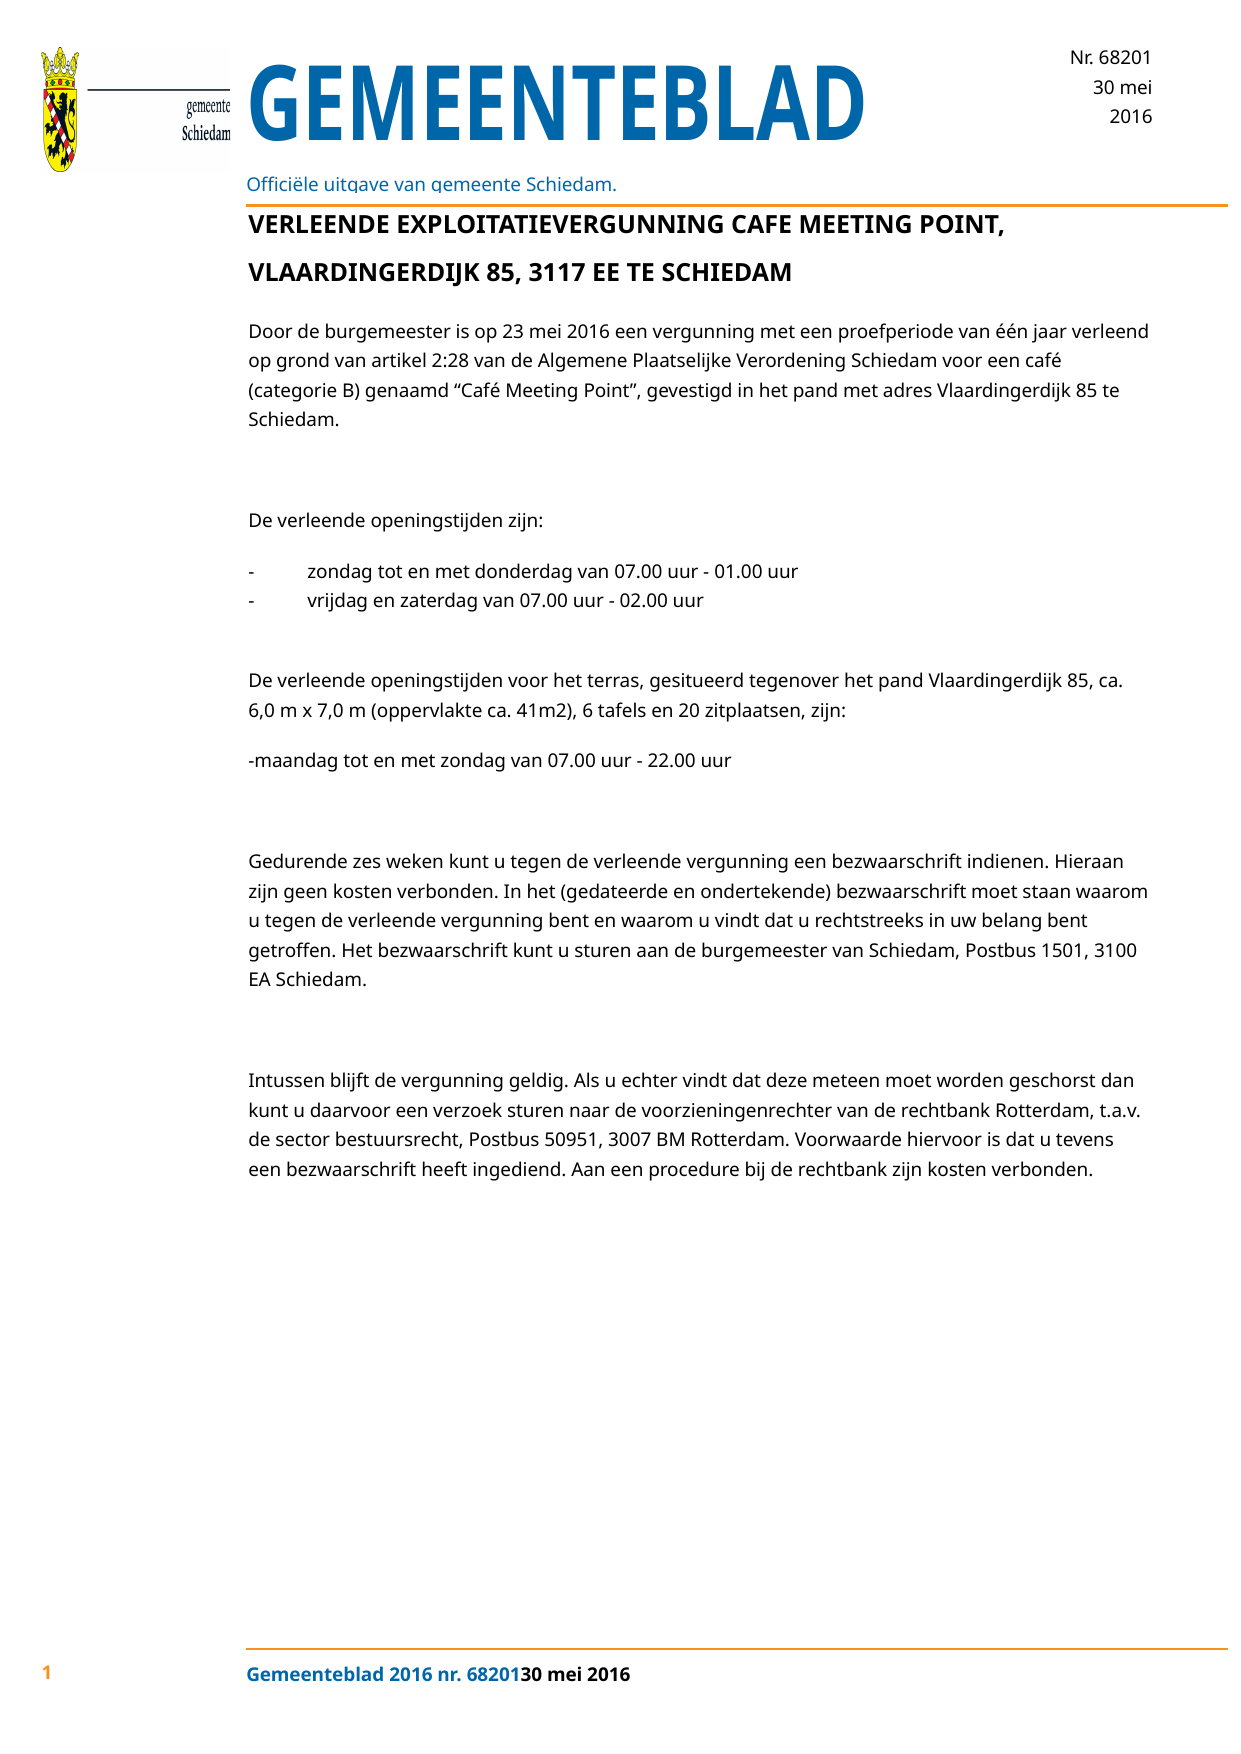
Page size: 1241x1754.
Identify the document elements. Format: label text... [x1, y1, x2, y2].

text De verleende openingstijden zijn: [248, 507, 1152, 533]
text Gedurende zes weken kunt u tegen de verleende vergunning een bezwaarschrift indienen. Hieraan zijn geen kosten verbonden. In het (gedateerde en ondertekende) bezwaarschrift moet staan waarom u tegen de verleende vergunning bent en waarom u vindt dat u rechtstreeks in uw belang bent getroffen. Het bezwaarschrift kunt u sturen aan de burgemeester van Schiedam, Postbus 1501, 3100 EA Schiedam. [248, 848, 1152, 992]
text VERLEENDE EXPLOITATIEVERGUNNING CAFE MEETING POINT, VLAARDINGERDIJK 85, 3117 EE TE SCHIEDAM [248, 207, 1152, 288]
text Intussen blijft de vergunning geldig. Als u echter vindt dat deze meteen moet worden geschorst dan kunt u daarvoor een verzoek sturen naar de voorzieningenrechter van de rechtbank Rotterdam, t.a.v. de sector bestuursrecht, Postbus 50951, 3007 BM Rotterdam. Voorwaarde hiervoor is dat u tevens een bezwaarschrift heeft ingediend. Aan een procedure bij de rechtbank zijn kosten verbonden. [248, 1067, 1152, 1182]
text Door de burgemeester is op 23 mei 2016 een vergunning met een proefperiode van één jaar verleend op grond van artikel 2:28 van de Algemene Plaatselijke Verordening Schiedam voor een café (categorie B) genaamd “Café Meeting Point”, gevestigd in het pand met adres Vlaardingerdijk 85 te Schiedam. [248, 318, 1152, 432]
list vrijdag en zaterdag van 07.00 uur - 02.00 uur [248, 587, 1152, 613]
picture [41, 47, 231, 172]
text -maandag tot en met zondag van 07.00 uur - 22.00 uur [248, 747, 1152, 773]
list zondag tot en met donderdag van 07.00 uur - 01.00 uur [248, 558, 1152, 584]
text De verleende openingstijden voor het terras, gesitueerd tegenover het pand Vlaardingerdijk 85, ca. 6,0 m x 7,0 m (oppervlakte ca. 41m2), 6 tafels en 20 zitplaatsen, zijn: [248, 667, 1152, 723]
